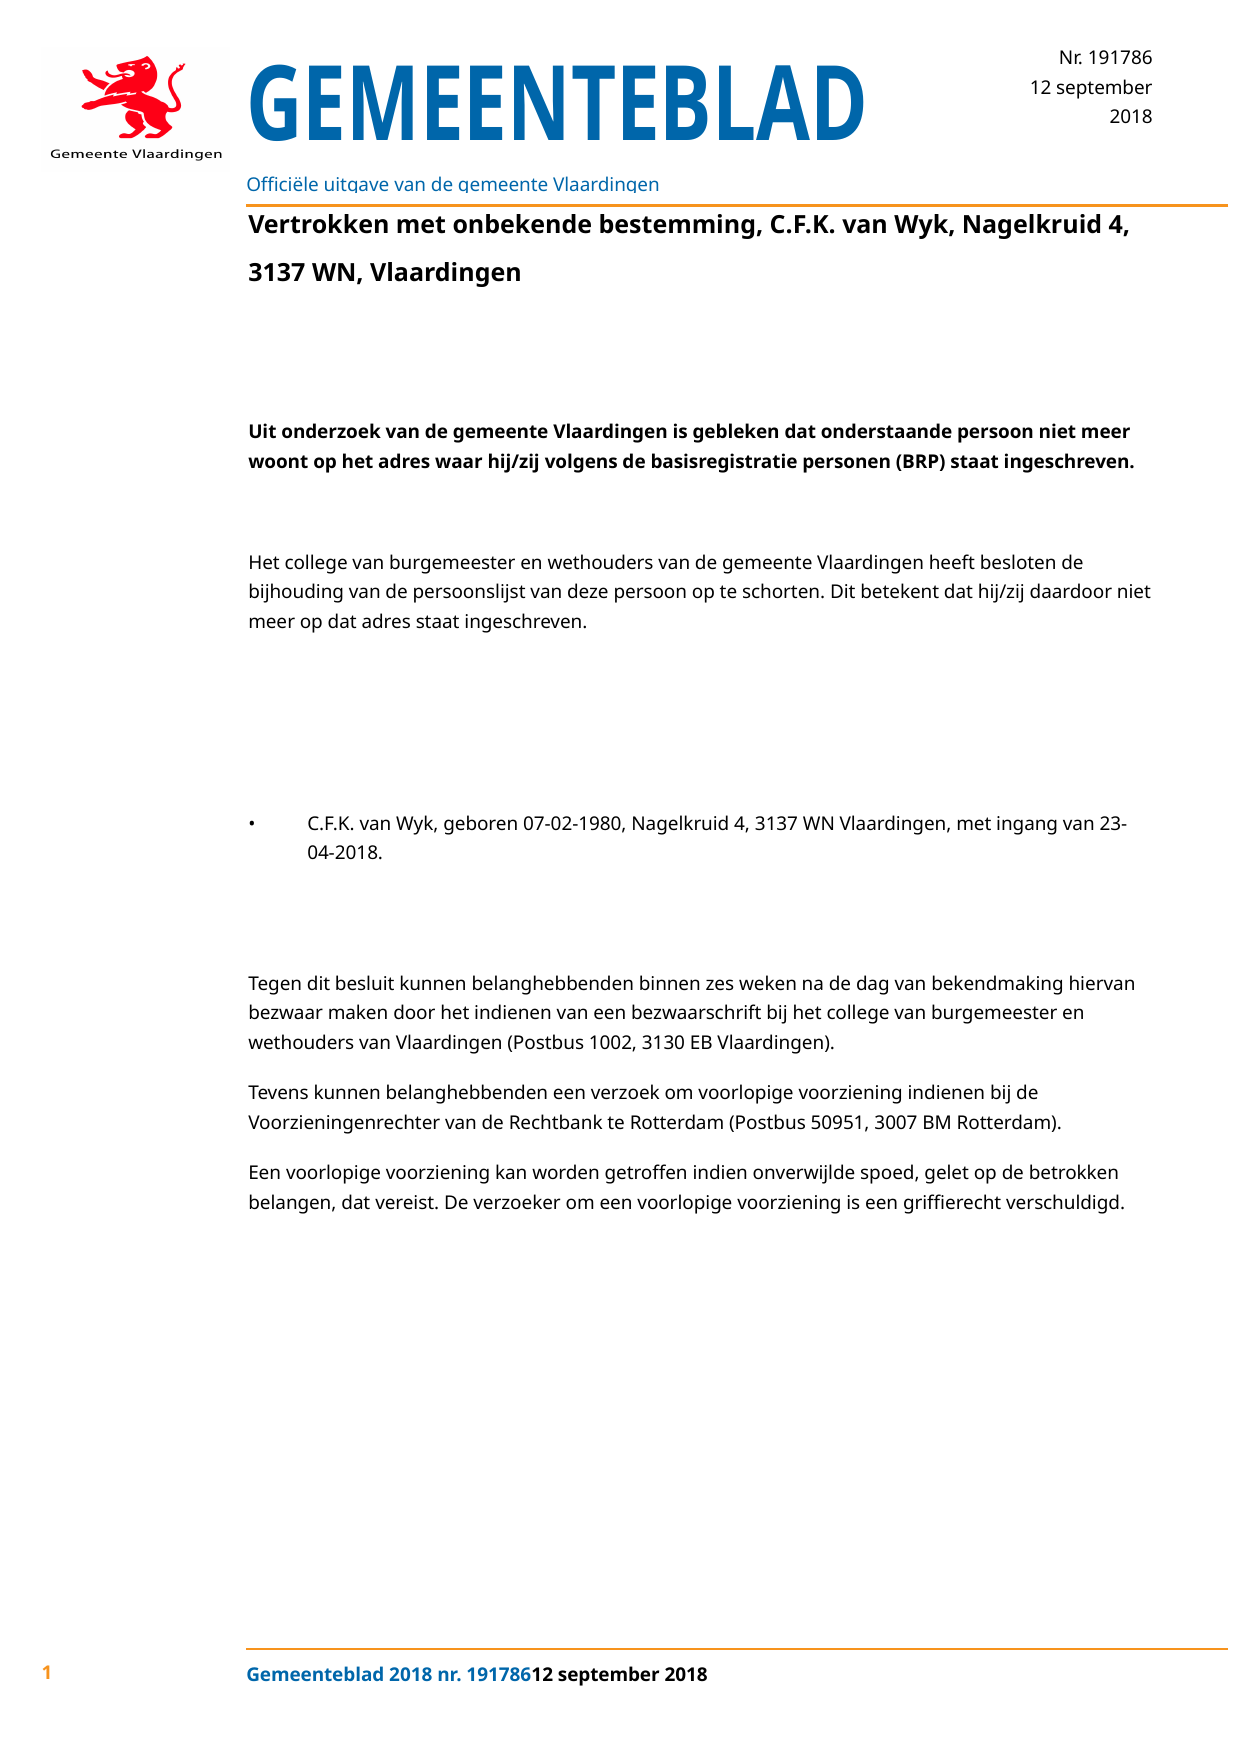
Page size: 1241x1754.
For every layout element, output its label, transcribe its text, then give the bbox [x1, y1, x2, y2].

list C.F.K. van Wyk, geboren 07-02-1980, Nagelkruid 4, 3137 WN Vlaardingen, met ingang van 23-04-2018. [248, 810, 1152, 865]
text Tegen dit besluit kunnen belanghebbenden binnen zes weken na de dag van bekendmaking hiervan bezwaar maken door het indienen van een bezwaarschrift bij het college van burgemeester en wethouders van Vlaardingen (Postbus 1002, 3130 EB Vlaardingen). [248, 970, 1152, 1055]
text Een voorlopige voorziening kan worden getroffen indien onverwijlde spoed, gelet op de betrokken belangen, dat vereist. De verzoeker om een voorlopige voorziening is een griffierecht verschuldigd. [248, 1159, 1152, 1215]
text Tevens kunnen belanghebbenden een verzoek om voorlopige voorziening indienen bij de Voorzieningenrechter van de Rechtbank te Rotterdam (Postbus 50951, 3007 BM Rotterdam). [248, 1079, 1152, 1135]
picture [41, 47, 231, 172]
text Het college van burgemeester en wethouders van de gemeente Vlaardingen heeft besloten de bijhouding van de persoonslijst van deze persoon op te schorten. Dit betekent dat hij/zij daardoor niet meer op dat adres staat ingeschreven. [248, 549, 1152, 634]
text Uit onderzoek van de gemeente Vlaardingen is gebleken dat onderstaande persoon niet meer woont op het adres waar hij/zij volgens de basisregistratie personen (BRP) staat ingeschreven. [248, 419, 1152, 474]
text Vertrokken met onbekende bestemming, C.F.K. van Wyk, Nagelkruid 4, 3137 WN, Vlaardingen [248, 207, 1152, 288]
